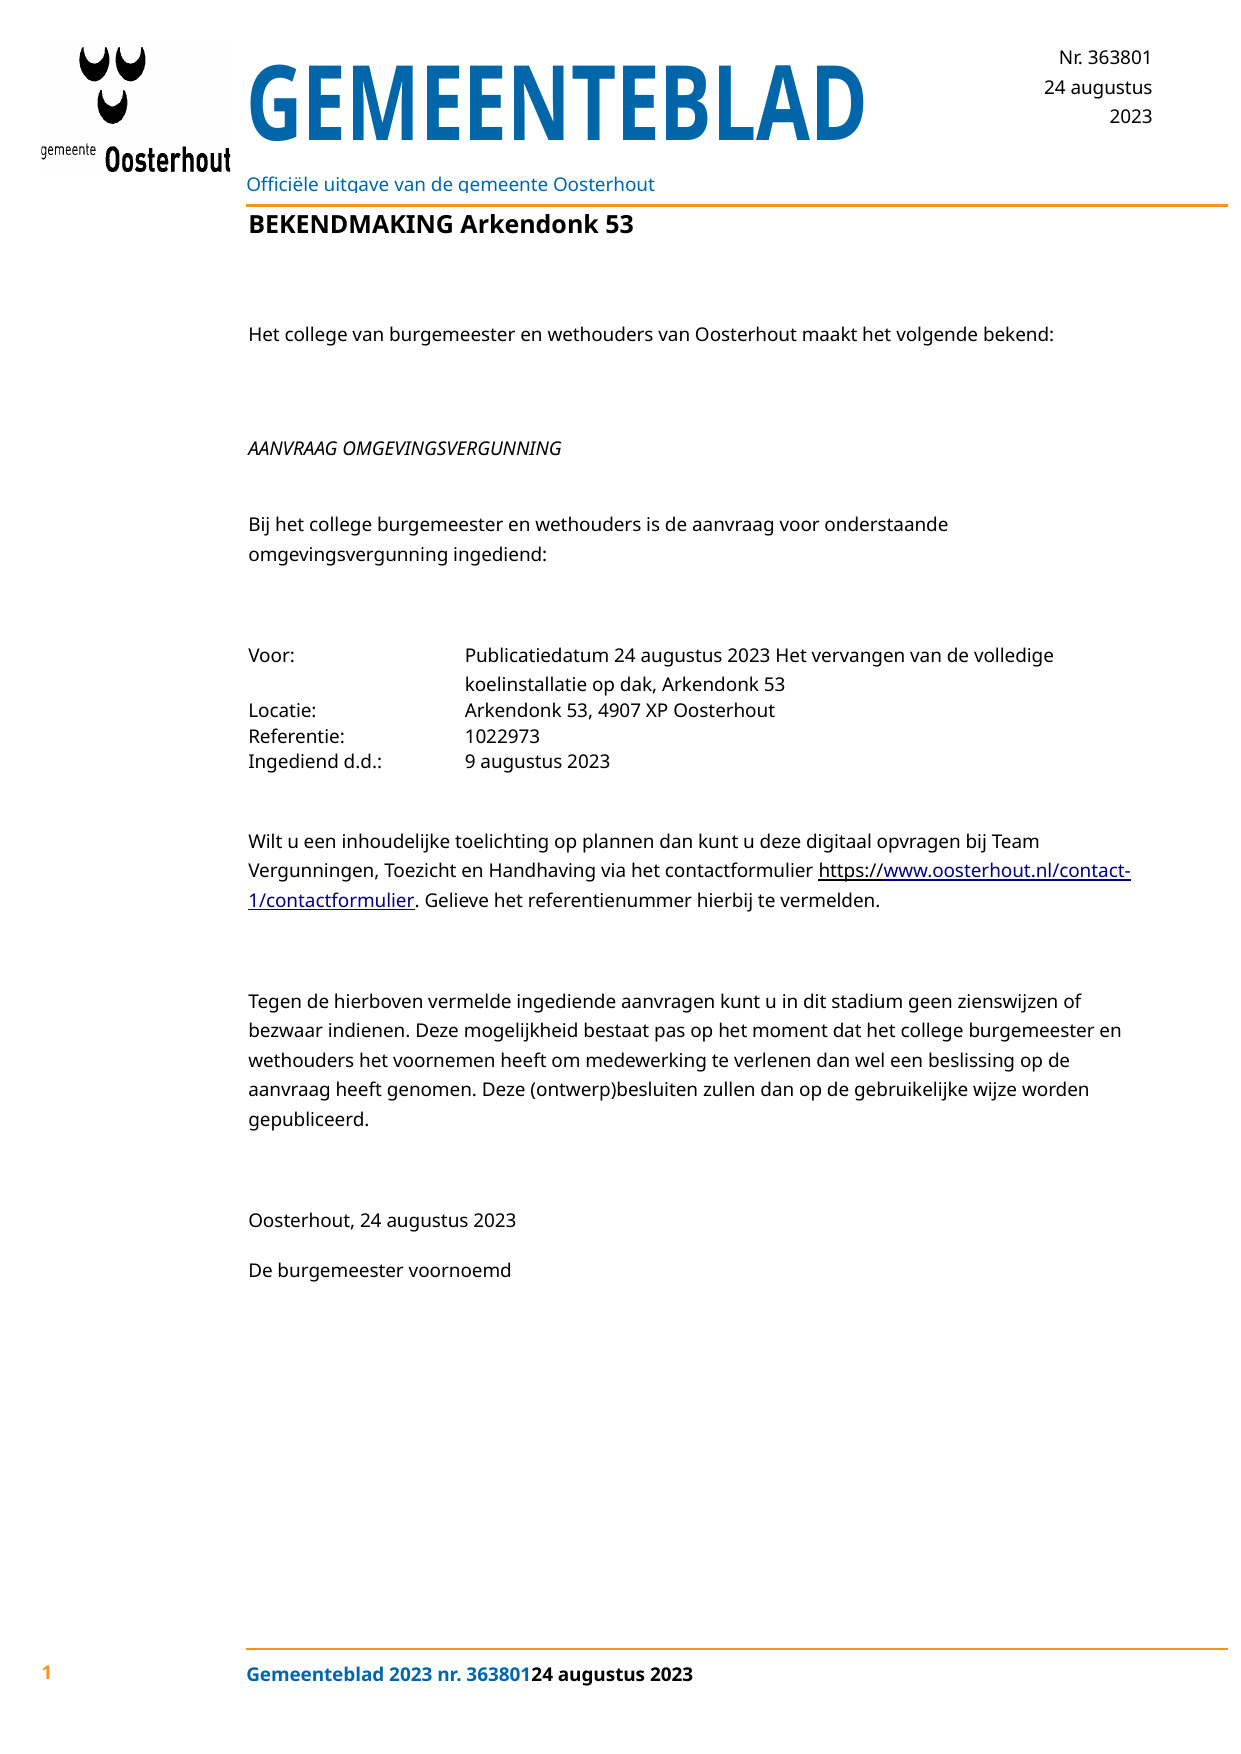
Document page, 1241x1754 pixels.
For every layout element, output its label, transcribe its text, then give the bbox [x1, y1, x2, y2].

text Bij het college burgemeester en wethouders is de aanvraag voor onderstaande omgevingsvergunning ingediend: [248, 511, 1152, 567]
text De burgemeester voornoemd [248, 1257, 1152, 1283]
table_cell 9 augustus 2023 [465, 749, 1152, 774]
table_cell 1022973 [465, 723, 1152, 748]
table_cell Referentie: [248, 723, 464, 748]
picture [41, 47, 231, 172]
table_header Publicatiedatum 24 augustus 2023 Het vervangen van de volledige koelinstallatie op dak, Arkendonk 53 [465, 642, 1152, 697]
text Oosterhout, 24 augustus 2023 [248, 1207, 1152, 1233]
text Het college van burgemeester en wethouders van Oosterhout maakt het volgende bekend: [248, 321, 1152, 346]
text BEKENDMAKING Arkendonk 53 [248, 207, 1152, 241]
text Wilt u een inhoudelijke toelichting op plannen dan kunt u deze digitaal opvragen bij Team Vergunningen, Toezicht en Handhaving via het contactformulier https://www.oosterhout.nl/contact-1/contactformulier. Gelieve het referentienummer hierbij te vermelden. [248, 828, 1152, 913]
table_header Voor: [248, 642, 464, 697]
text AANVRAAG OMGEVINGSVERGUNNING [248, 435, 1152, 461]
text Tegen de hierboven vermelde ingediende aanvragen kunt u in dit stadium geen zienswijzen of bezwaar indienen. Deze mogelijkheid bestaat pas op het moment dat het college burgemeester en wethouders het voornemen heeft om medewerking te verlenen dan wel een beslissing op de aanvraag heeft genomen. Deze (ontwerp)besluiten zullen dan op de gebruikelijke wijze worden gepubliceerd. [248, 988, 1152, 1132]
table_cell Ingediend d.d.: [248, 749, 464, 774]
table_cell Arkendonk 53, 4907 XP Oosterhout [465, 697, 1152, 723]
table_cell Locatie: [248, 697, 464, 723]
